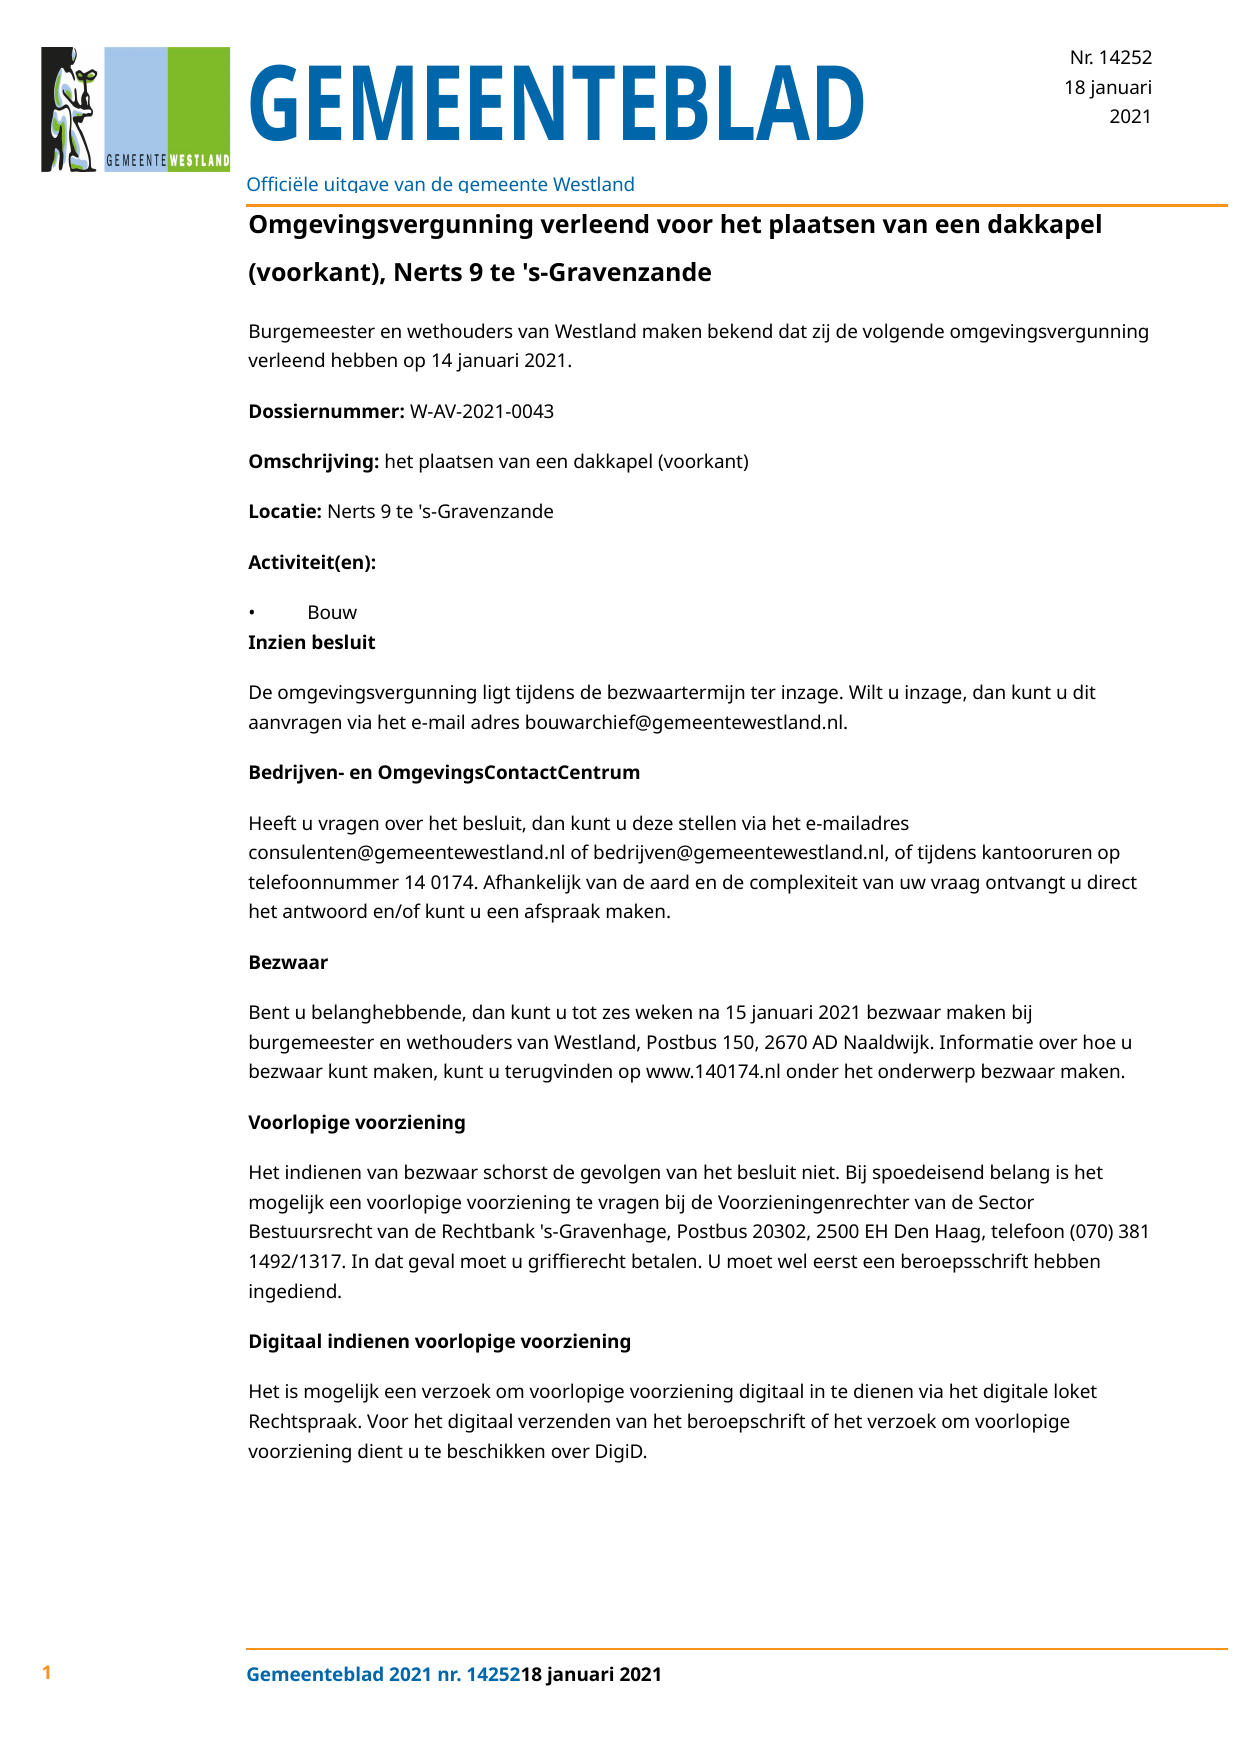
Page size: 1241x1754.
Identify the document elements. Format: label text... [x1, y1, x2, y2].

text Heeft u vragen over het besluit, dan kunt u deze stellen via het e-mailadres consulenten@gemeentewestland.nl of bedrijven@gemeentewestland.nl, of tijdens kantooruren op telefoonnummer 14 0174. Afhankelijk van de aard en de complexiteit van uw vraag ontvangt u direct het antwoord en/of kunt u een afspraak maken. [248, 810, 1152, 924]
picture [41, 47, 231, 172]
text Omschrijving: het plaatsen van een dakkapel (voorkant) [248, 448, 1152, 474]
text De omgevingsvergunning ligt tijdens de bezwaartermijn ter inzage. Wilt u inzage, dan kunt u dit aanvragen via het e-mail adres bouwarchief@gemeentewestland.nl. [248, 679, 1152, 735]
list Bouw [248, 599, 1152, 625]
text Digitaal indienen voorlopige voorziening [248, 1328, 1152, 1354]
text Omgevingsvergunning verleend voor het plaatsen van een dakkapel (voorkant), Nerts 9 te 's-Gravenzande [248, 207, 1152, 288]
text Inzien besluit [248, 629, 1152, 655]
text Het is mogelijk een verzoek om voorlopige voorziening digitaal in te dienen via het digitale loket Rechtspraak. Voor het digitaal verzenden van het beroepschrift of het verzoek om voorlopige voorziening dient u te beschikken over DigiD. [248, 1379, 1152, 1464]
text Het indienen van bezwaar schorst de gevolgen van het besluit niet. Bij spoedeisend belang is het mogelijk een voorlopige voorziening te vragen bij de Voorzieningenrechter van de Sector Bestuursrecht van de Rechtbank 's-Gravenhage, Postbus 20302, 2500 EH Den Haag, telefoon (070) 381 1492/1317. In dat geval moet u griffierecht betalen. U moet wel eerst een beroepsschrift hebben ingediend. [248, 1159, 1152, 1304]
text Activiteit(en): [248, 549, 1152, 575]
text Dossiernummer: W-AV-2021-0043 [248, 398, 1152, 424]
text Burgemeester en wethouders van Westland maken bekend dat zij de volgende omgevingsvergunning verleend hebben op 14 januari 2021. [248, 318, 1152, 373]
text Bent u belanghebbende, dan kunt u tot zes weken na 15 januari 2021 bezwaar maken bij burgemeester en wethouders van Westland, Postbus 150, 2670 AD Naaldwijk. Informatie over hoe u bezwaar kunt maken, kunt u terugvinden op www.140174.nl onder het onderwerp bezwaar maken. [248, 999, 1152, 1084]
text Locatie: Nerts 9 te 's-Gravenzande [248, 499, 1152, 524]
text Bedrijven- en OmgevingsContactCentrum [248, 759, 1152, 785]
text Bezwaar [248, 949, 1152, 975]
text Voorlopige voorziening [248, 1109, 1152, 1135]
